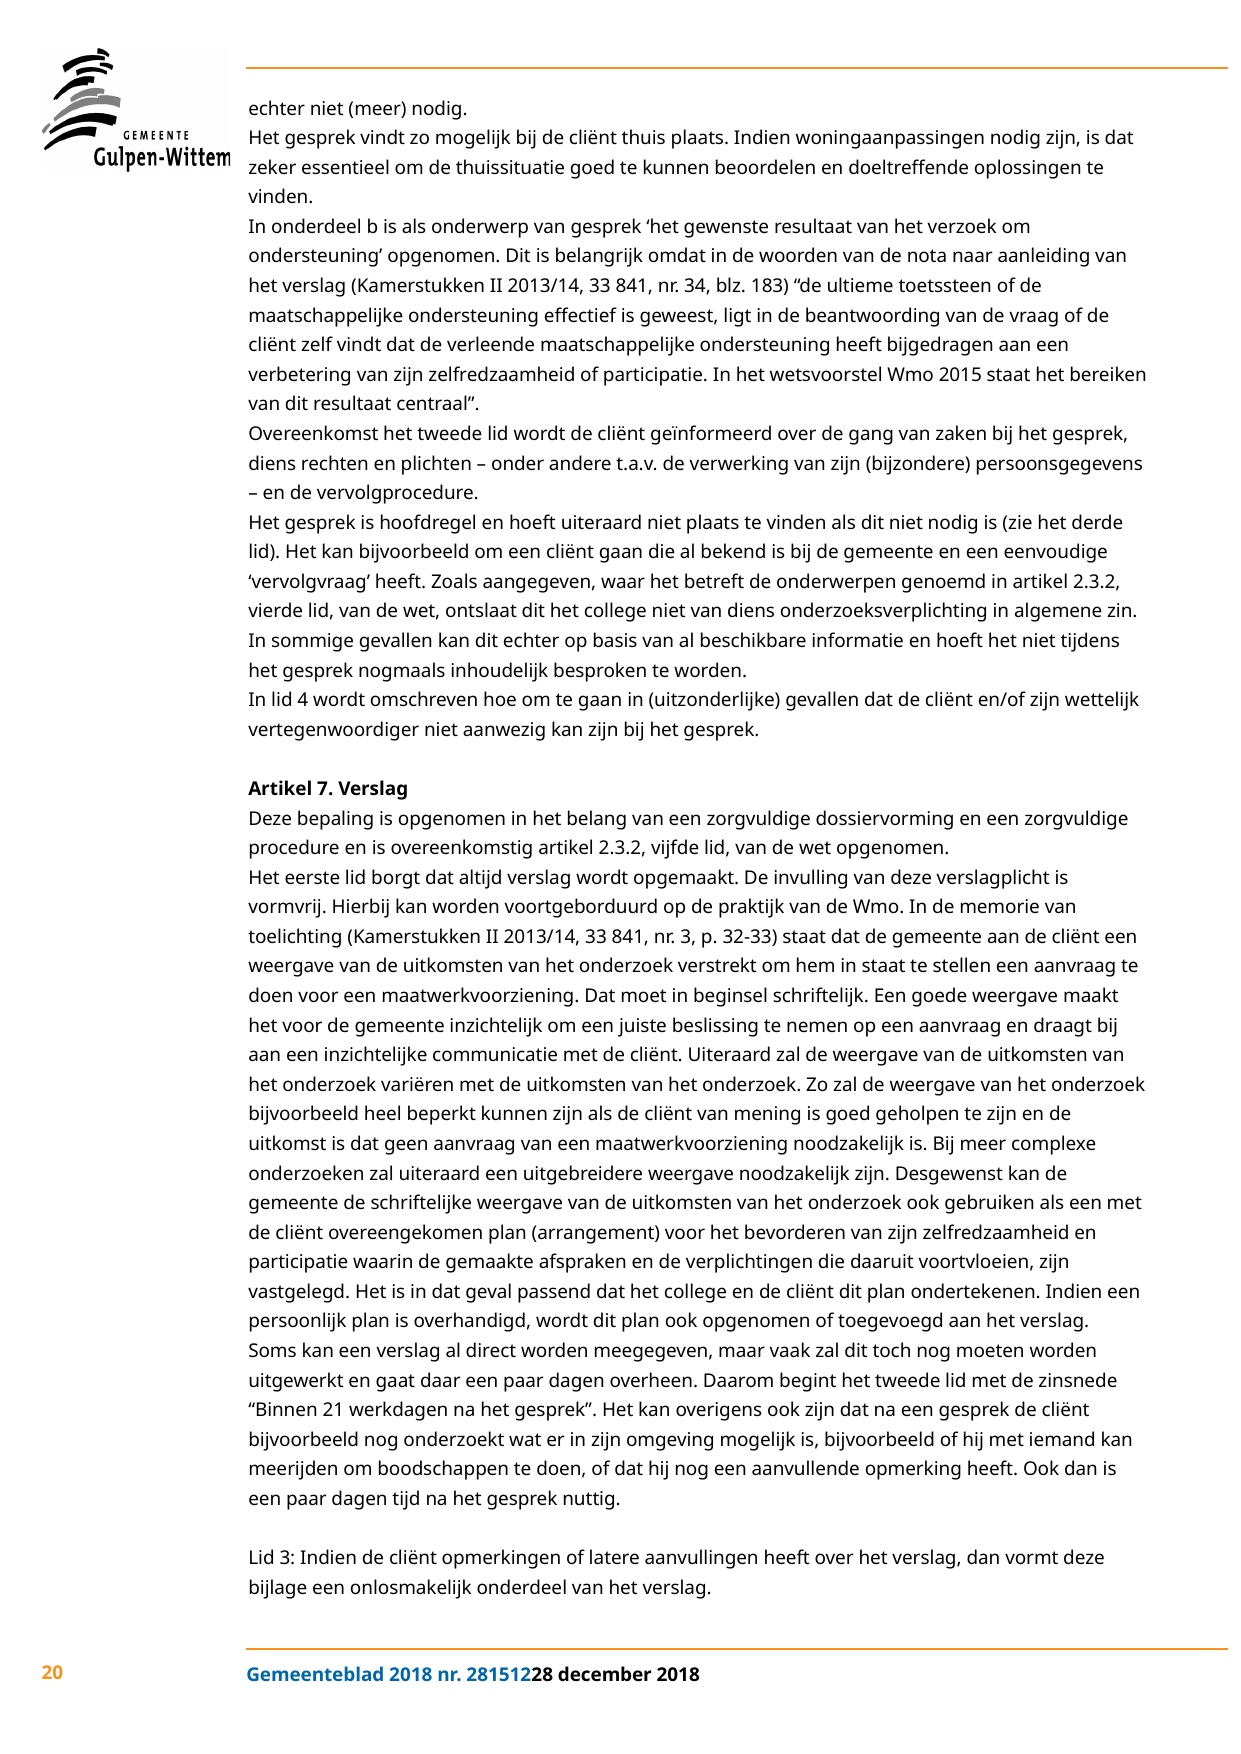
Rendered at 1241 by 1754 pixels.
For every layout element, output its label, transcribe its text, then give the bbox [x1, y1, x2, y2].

picture [41, 47, 231, 172]
text Het gesprek is hoofdregel en hoeft uiteraard niet plaats te vinden als dit niet nodig is (zie het derde lid). Het kan bijvoorbeeld om een cliënt gaan die al bekend is bij de gemeente en een eenvoudige ‘vervolgvraag’ heeft. Zoals aangegeven, waar het betreft de onderwerpen genoemd in artikel 2.3.2, vierde lid, van de wet, ontslaat dit het college niet van diens onderzoeksverplichting in algemene zin. In sommige gevallen kan dit echter op basis van al beschikbare informatie en hoeft het niet tijdens het gesprek nogmaals inhoudelijk besproken te worden. [248, 509, 1152, 683]
text Artikel 7. Verslag [248, 775, 1152, 801]
text Soms kan een verslag al direct worden meegegeven, maar vaak zal dit toch nog moeten worden uitgewerkt en gaat daar een paar dagen overheen. Daarom begint het tweede lid met de zinsnede “Binnen 21 werkdagen na het gesprek”. Het kan overigens ook zijn dat na een gesprek de cliënt bijvoorbeeld nog onderzoekt wat er in zijn omgeving mogelijk is, bijvoorbeeld of hij met iemand kan meerijden om boodschappen te doen, of dat hij nog een aanvullende opmerking heeft. Ook dan is een paar dagen tijd na het gesprek nuttig. [248, 1337, 1152, 1511]
text In onderdeel b is als onderwerp van gesprek ‘het gewenste resultaat van het verzoek om ondersteuning’ opgenomen. Dit is belangrijk omdat in de woorden van de nota naar aanleiding van het verslag (Kamerstukken II 2013/14, 33 841, nr. 34, blz. 183) “de ultieme toetssteen of de maatschappelijke ondersteuning effectief is geweest, ligt in de beantwoording van de vraag of de cliënt zelf vindt dat de verleende maatschappelijke ondersteuning heeft bijgedragen aan een verbetering van zijn zelfredzaamheid of participatie. In het wetsvoorstel Wmo 2015 staat het bereiken van dit resultaat centraal”. [248, 213, 1152, 416]
text Overeenkomst het tweede lid wordt de cliënt geïnformeerd over de gang van zaken bij het gesprek, diens rechten en plichten – onder andere t.a.v. de verwerking van zijn (bijzondere) persoonsgegevens – en de vervolgprocedure. [248, 420, 1152, 505]
text Lid 3: Indien de cliënt opmerkingen of latere aanvullingen heeft over het verslag, dan vormt deze bijlage een onlosmakelijk onderdeel van het verslag. [248, 1544, 1152, 1600]
text Het gesprek vindt zo mogelijk bij de cliënt thuis plaats. Indien woningaanpassingen nodig zijn, is dat zeker essentieel om de thuissituatie goed te kunnen beoordelen en doeltreffende oplossingen te vinden. [248, 124, 1152, 209]
text echter niet (meer) nodig. [248, 95, 1152, 121]
text In lid 4 wordt omschreven hoe om te gaan in (uitzonderlijke) gevallen dat de cliënt en/of zijn wettelijk vertegenwoordiger niet aanwezig kan zijn bij het gesprek. [248, 686, 1152, 742]
text Het eerste lid borgt dat altijd verslag wordt opgemaakt. De invulling van deze verslagplicht is vormvrij. Hierbij kan worden voortgeborduurd op de praktijk van de Wmo. In de memorie van toelichting (Kamerstukken II 2013/14, 33 841, nr. 3, p. 32-33) staat dat de gemeente aan de cliënt een weergave van de uitkomsten van het onderzoek verstrekt om hem in staat te stellen een aanvraag te doen voor een maatwerkvoorziening. Dat moet in beginsel schriftelijk. Een goede weergave maakt het voor de gemeente inzichtelijk om een juiste beslissing te nemen op een aanvraag en draagt bij aan een inzichtelijke communicatie met de cliënt. Uiteraard zal de weergave van de uitkomsten van het onderzoek variëren met de uitkomsten van het onderzoek. Zo zal de weergave van het onderzoek bijvoorbeeld heel beperkt kunnen zijn als de cliënt van mening is goed geholpen te zijn en de uitkomst is dat geen aanvraag van een maatwerkvoorziening noodzakelijk is. Bij meer complexe onderzoeken zal uiteraard een uitgebreidere weergave noodzakelijk zijn. Desgewenst kan de gemeente de schriftelijke weergave van de uitkomsten van het onderzoek ook gebruiken als een met de cliënt overeengekomen plan (arrangement) voor het bevorderen van zijn zelfredzaamheid en participatie waarin de gemaakte afspraken en de verplichtingen die daaruit voortvloeien, zijn vastgelegd. Het is in dat geval passend dat het college en de cliënt dit plan ondertekenen. Indien een persoonlijk plan is overhandigd, wordt dit plan ook opgenomen of toegevoegd aan het verslag. [248, 864, 1152, 1333]
text Deze bepaling is opgenomen in het belang van een zorgvuldige dossiervorming en een zorgvuldige procedure en is overeenkomstig artikel 2.3.2, vijfde lid, van de wet opgenomen. [248, 805, 1152, 860]
